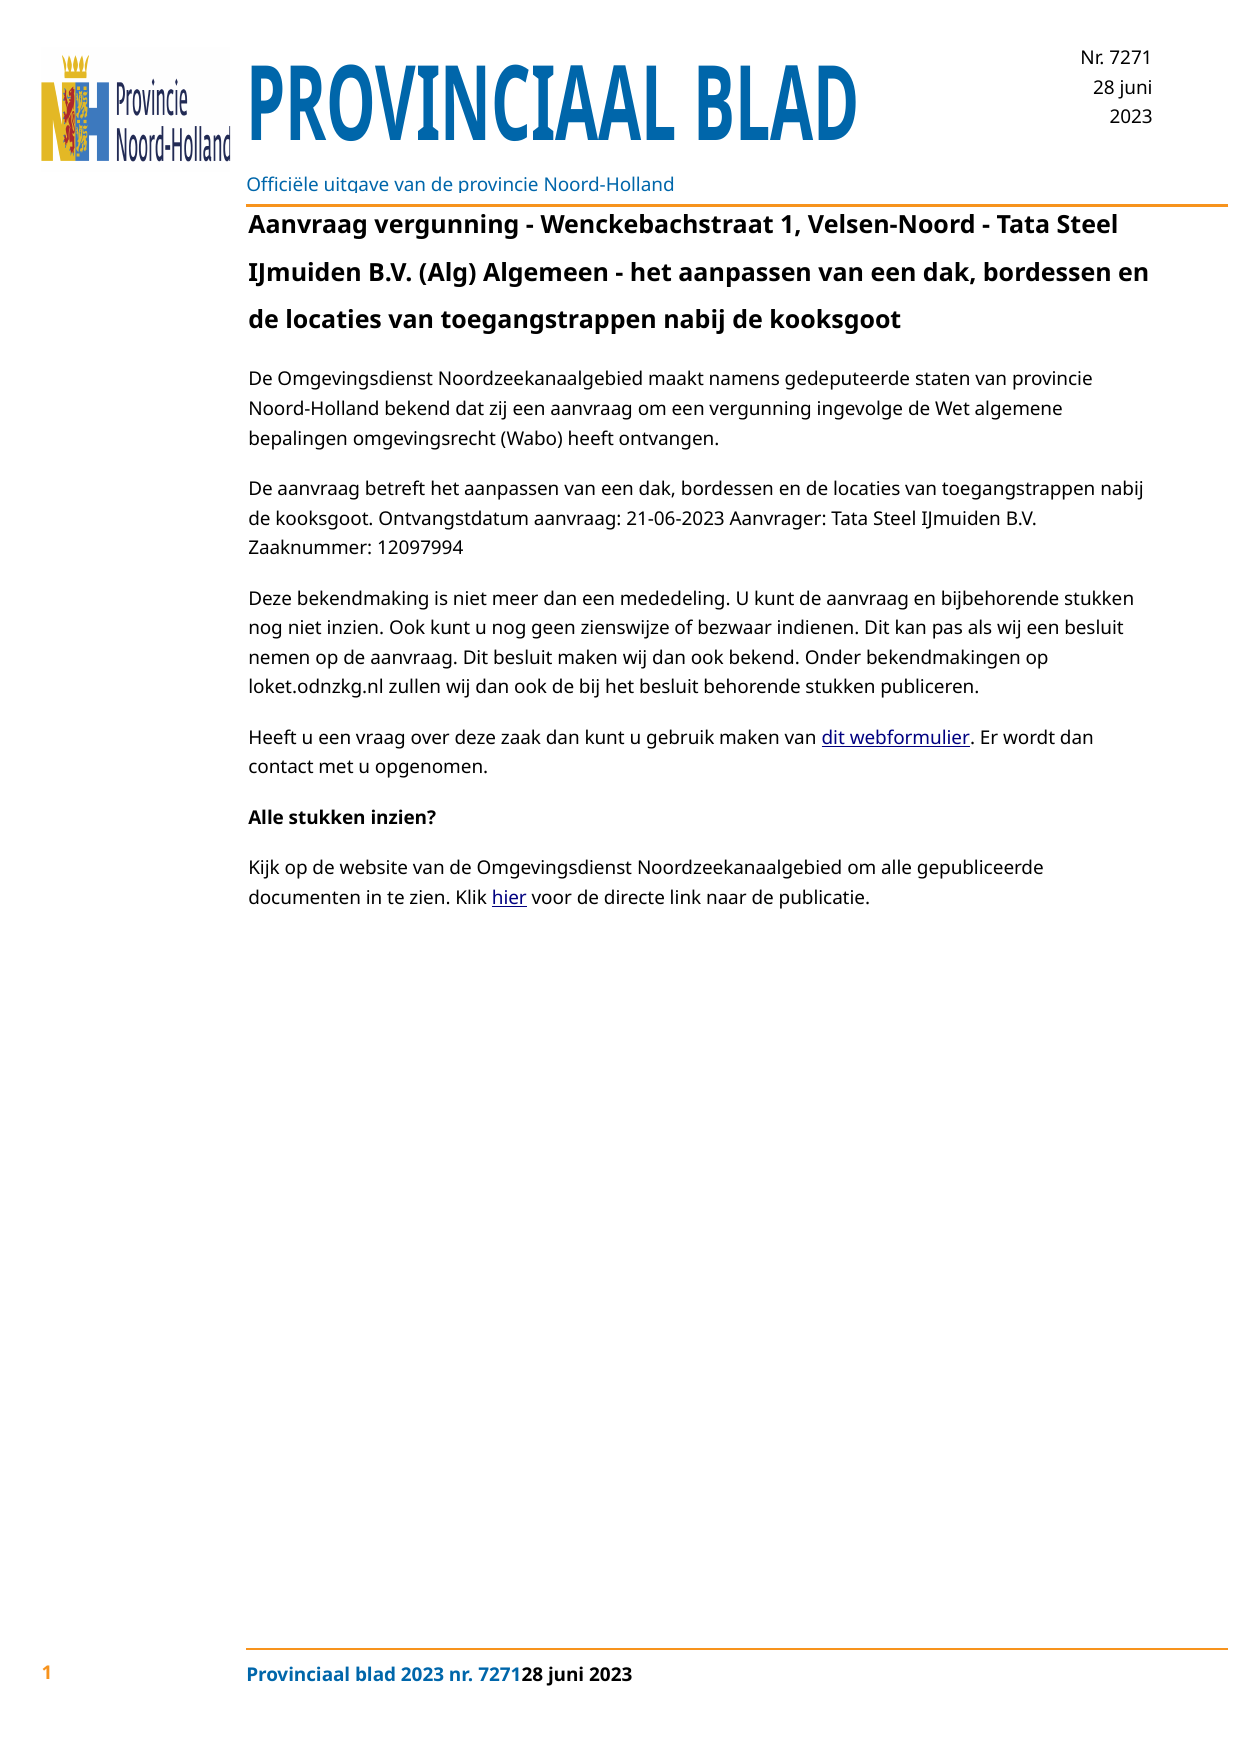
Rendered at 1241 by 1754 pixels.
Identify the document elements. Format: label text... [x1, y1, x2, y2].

text De aanvraag betreft het aanpassen van een dak, bordessen en de locaties van toegangstrappen nabij de kooksgoot. Ontvangstdatum aanvraag: 21-06-2023 Aanvrager: Tata Steel IJmuiden B.V. Zaaknummer: 12097994 [248, 475, 1152, 560]
picture [41, 47, 231, 172]
text Heeft u een vraag over deze zaak dan kunt u gebruik maken van dit webformulier. Er wordt dan contact met u opgenomen. [248, 724, 1152, 779]
text Aanvraag vergunning - Wenckebachstraat 1, Velsen-Noord - Tata Steel IJmuiden B.V. (Alg) Algemeen - het aanpassen van een dak, bordessen en de locaties van toegangstrappen nabij de kooksgoot [248, 207, 1152, 336]
text De Omgevingsdienst Noordzeekanaalgebied maakt namens gedeputeerde staten van provincie Noord-Holland bekend dat zij een aanvraag om een vergunning ingevolge de Wet algemene bepalingen omgevingsrecht (Wabo) heeft ontvangen. [248, 366, 1152, 450]
text Deze bekendmaking is niet meer dan een mededeling. U kunt de aanvraag en bijbehorende stukken nog niet inzien. Ook kunt u nog geen zienswijze of bezwaar indienen. Dit kan pas als wij een besluit nemen op de aanvraag. Dit besluit maken wij dan ook bekend. Onder bekendmakingen op loket.odnzkg.nl zullen wij dan ook de bij het besluit behorende stukken publiceren. [248, 585, 1152, 699]
text Alle stukken inzien? [248, 804, 1152, 829]
text Kijk op de website van de Omgevingsdienst Noordzeekanaalgebied om alle gepubliceerde documenten in te zien. Klik hier voor de directe link naar de publicatie. [248, 854, 1152, 909]
